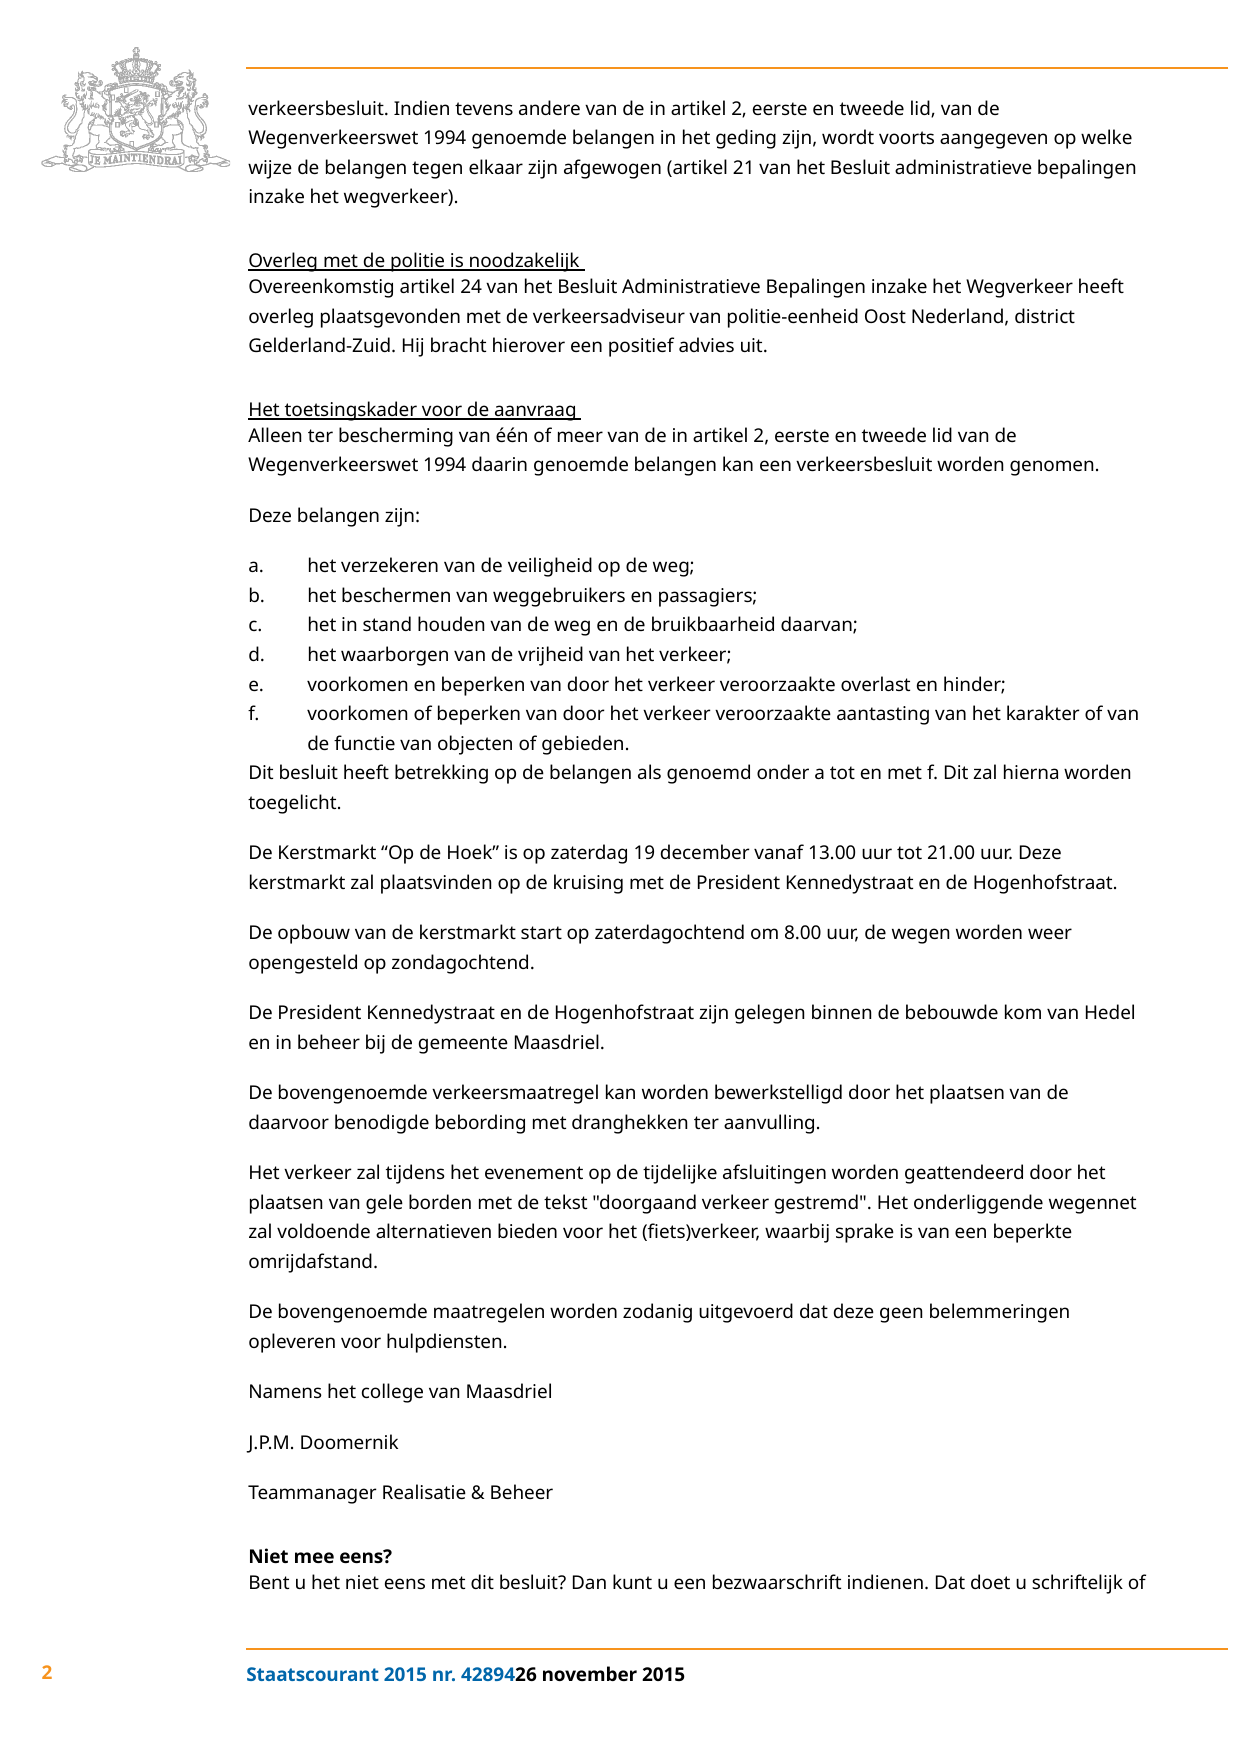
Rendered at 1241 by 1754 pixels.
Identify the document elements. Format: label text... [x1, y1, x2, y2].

text Alleen ter bescherming van één of meer van de in artikel 2, eerste en tweede lid van de Wegenverkeerswet 1994 daarin genoemde belangen kan een verkeersbesluit worden genomen. [248, 422, 1152, 477]
text Deze belangen zijn: [248, 502, 1152, 528]
text verkeersbesluit. Indien tevens andere van de in artikel 2, eerste en tweede lid, van de Wegenverkeerswet 1994 genoemde belangen in het geding zijn, wordt voorts aangegeven op welke wijze de belangen tegen elkaar zijn afgewogen (artikel 21 van het Besluit administratieve bepalingen inzake het wegverkeer). [248, 95, 1152, 209]
list voorkomen en beperken van door het verkeer veroorzaakte overlast en hinder; [248, 671, 1152, 697]
text Niet mee eens? [248, 1543, 1152, 1569]
text Overleg met de politie is noodzakelijk [248, 247, 1152, 273]
text De President Kennedystraat en de Hogenhofstraat zijn gelegen binnen de bebouwde kom van Hedel en in beheer bij de gemeente Maasdriel. [248, 999, 1152, 1055]
text Overeenkomstig artikel 24 van het Besluit Administratieve Bepalingen inzake het Wegverkeer heeft overleg plaatsgevonden met de verkeersadviseur van politie-eenheid Oost Nederland, district Gelderland-Zuid. Hij bracht hierover een positief advies uit. [248, 273, 1152, 358]
list het in stand houden van de weg en de bruikbaarheid daarvan; [248, 612, 1152, 637]
text De opbouw van de kerstmarkt start op zaterdagochtend om 8.00 uur, de wegen worden weer opengesteld op zondagochtend. [248, 919, 1152, 975]
list het waarborgen van de vrijheid van het verkeer; [248, 641, 1152, 667]
text J.P.M. Doomernik [248, 1429, 1152, 1455]
text De bovengenoemde verkeersmaatregel kan worden bewerkstelligd door het plaatsen van de daarvoor benodigde bebording met dranghekken ter aanvulling. [248, 1079, 1152, 1135]
text Dit besluit heeft betrekking op de belangen als genoemd onder a tot en met f. Dit zal hierna worden toegelicht. [248, 759, 1152, 815]
list het verzekeren van de veiligheid op de weg; [248, 552, 1152, 578]
text Bent u het niet eens met dit besluit? Dan kunt u een bezwaarschrift indienen. Dat doet u schriftelijk of [248, 1569, 1152, 1595]
list het beschermen van weggebruikers en passagiers; [248, 582, 1152, 608]
text De Kerstmarkt “Op de Hoek” is op zaterdag 19 december vanaf 13.00 uur tot 21.00 uur. Deze kerstmarkt zal plaatsvinden op de kruising met de President Kennedystraat en de Hogenhofstraat. [248, 839, 1152, 895]
text Het verkeer zal tijdens het evenement op de tijdelijke afsluitingen worden geattendeerd door het plaatsen van gele borden met de tekst "doorgaand verkeer gestremd". Het onderliggende wegennet zal voldoende alternatieven bieden voor het (fiets)verkeer, waarbij sprake is van een beperkte omrijdafstand. [248, 1159, 1152, 1274]
text De bovengenoemde maatregelen worden zodanig uitgevoerd dat deze geen belemmeringen opleveren voor hulpdiensten. [248, 1299, 1152, 1354]
text Het toetsingskader voor de aanvraag [248, 396, 1152, 422]
text Teammanager Realisatie & Beheer [248, 1479, 1152, 1505]
list voorkomen of beperken van door het verkeer veroorzaakte aantasting van het karakter of van de functie van objecten of gebieden. [248, 700, 1152, 756]
text Namens het college van Maasdriel [248, 1379, 1152, 1404]
picture [41, 47, 231, 172]
